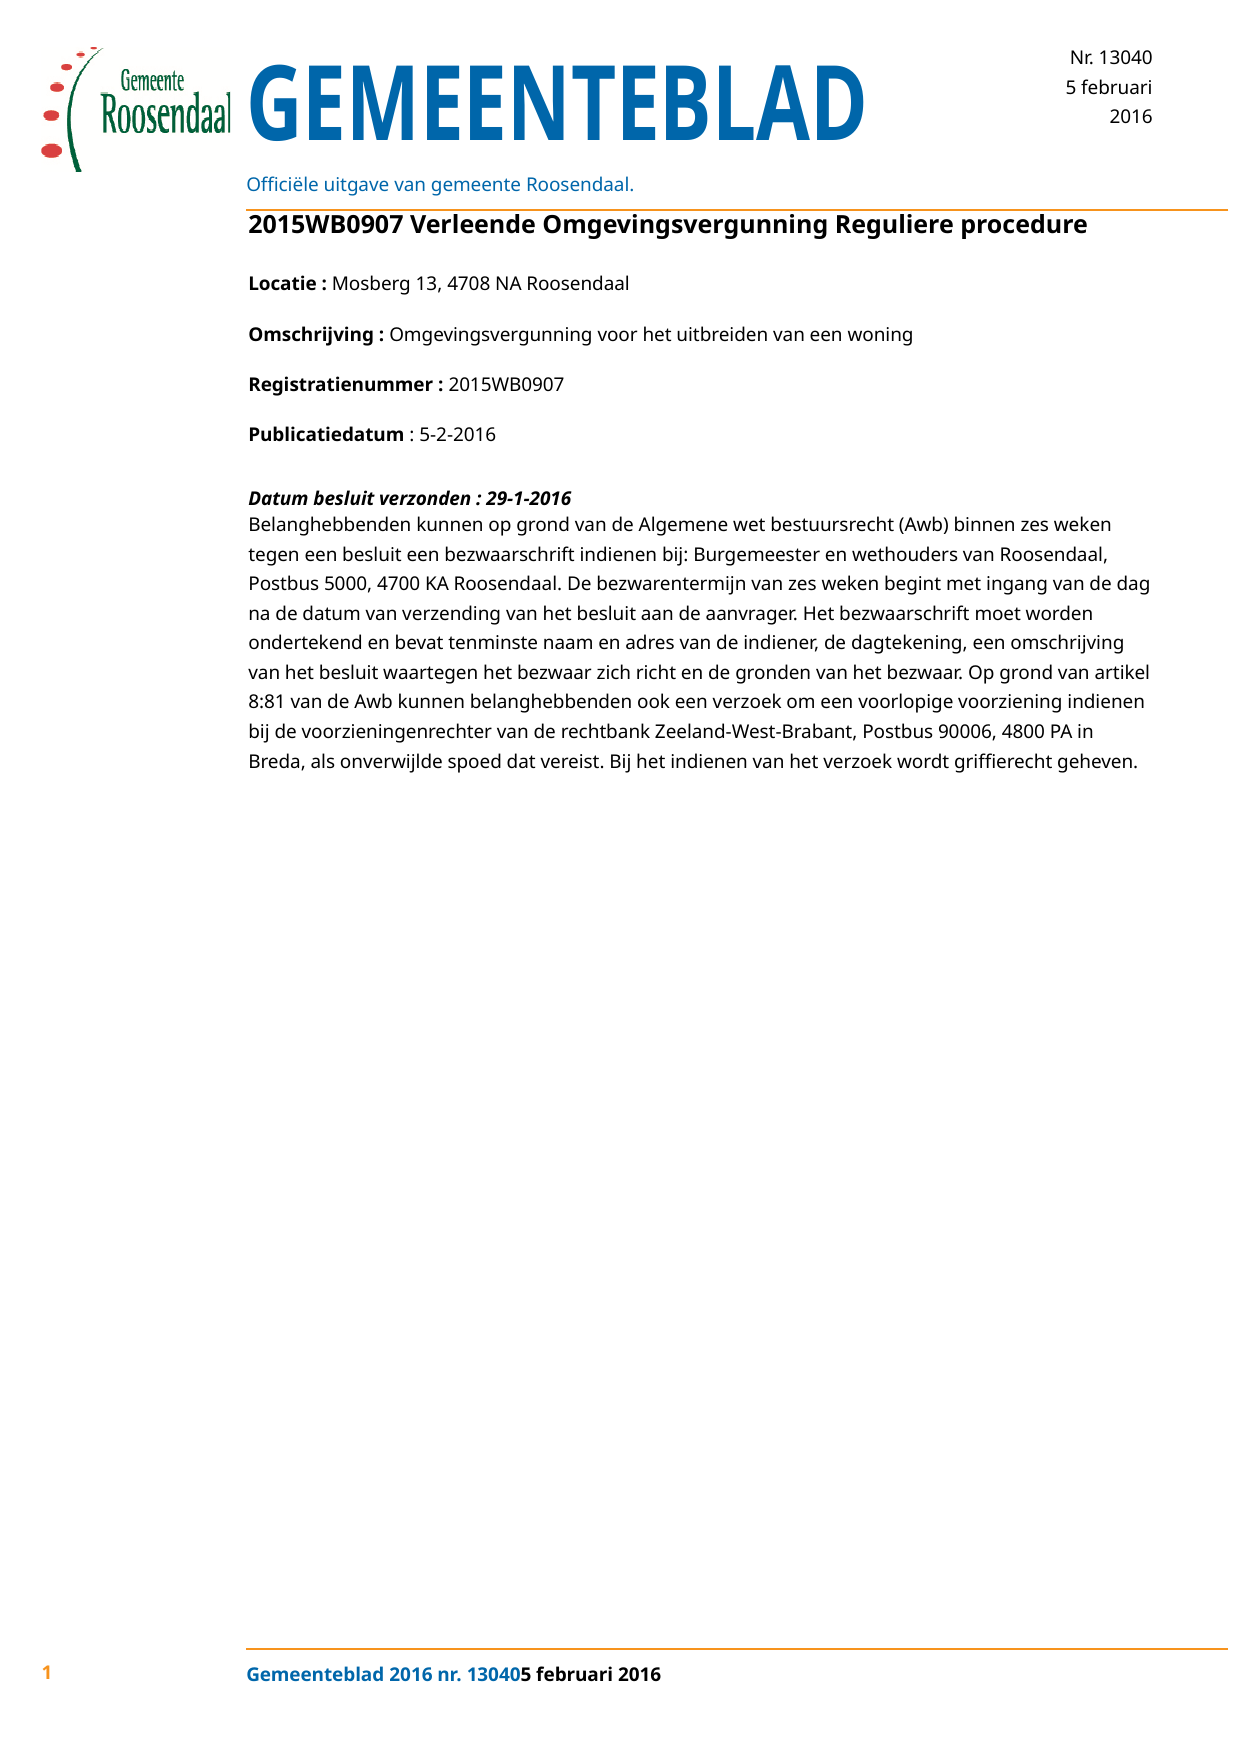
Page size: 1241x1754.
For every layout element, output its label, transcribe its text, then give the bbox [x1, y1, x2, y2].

text Publicatiedatum : 5-2-2016 [248, 422, 1152, 447]
text Omschrijving : Omgevingsvergunning voor het uitbreiden van een woning [248, 321, 1152, 346]
text Datum besluit verzonden : 29-1-2016 [248, 486, 1152, 511]
text Locatie : Mosberg 13, 4708 NA Roosendaal [248, 270, 1152, 296]
picture [41, 47, 231, 172]
text Registratienummer : 2015WB0907 [248, 371, 1152, 397]
text Belanghebbenden kunnen op grond van de Algemene wet bestuursrecht (Awb) binnen zes weken tegen een besluit een bezwaarschrift indienen bij: Burgemeester en wethouders van Roosendaal, Postbus 5000, 4700 KA Roosendaal. De bezwarentermijn van zes weken begint met ingang van de dag na de datum van verzending van het besluit aan de aanvrager. Het bezwaarschrift moet worden ondertekend en bevat tenminste naam en adres van de indiener, de dagtekening, een omschrijving van het besluit waartegen het bezwaar zich richt en de gronden van het bezwaar. Op grond van artikel 8:81 van de Awb kunnen belanghebbenden ook een verzoek om een voorlopige voorziening indienen bij de voorzieningenrechter van de rechtbank Zeeland-West-Brabant, Postbus 90006, 4800 PA in Breda, als onverwijlde spoed dat vereist. Bij het indienen van het verzoek wordt griffierecht geheven. [248, 511, 1152, 774]
text 2015WB0907 Verleende Omgevingsvergunning Reguliere procedure [248, 211, 1152, 241]
